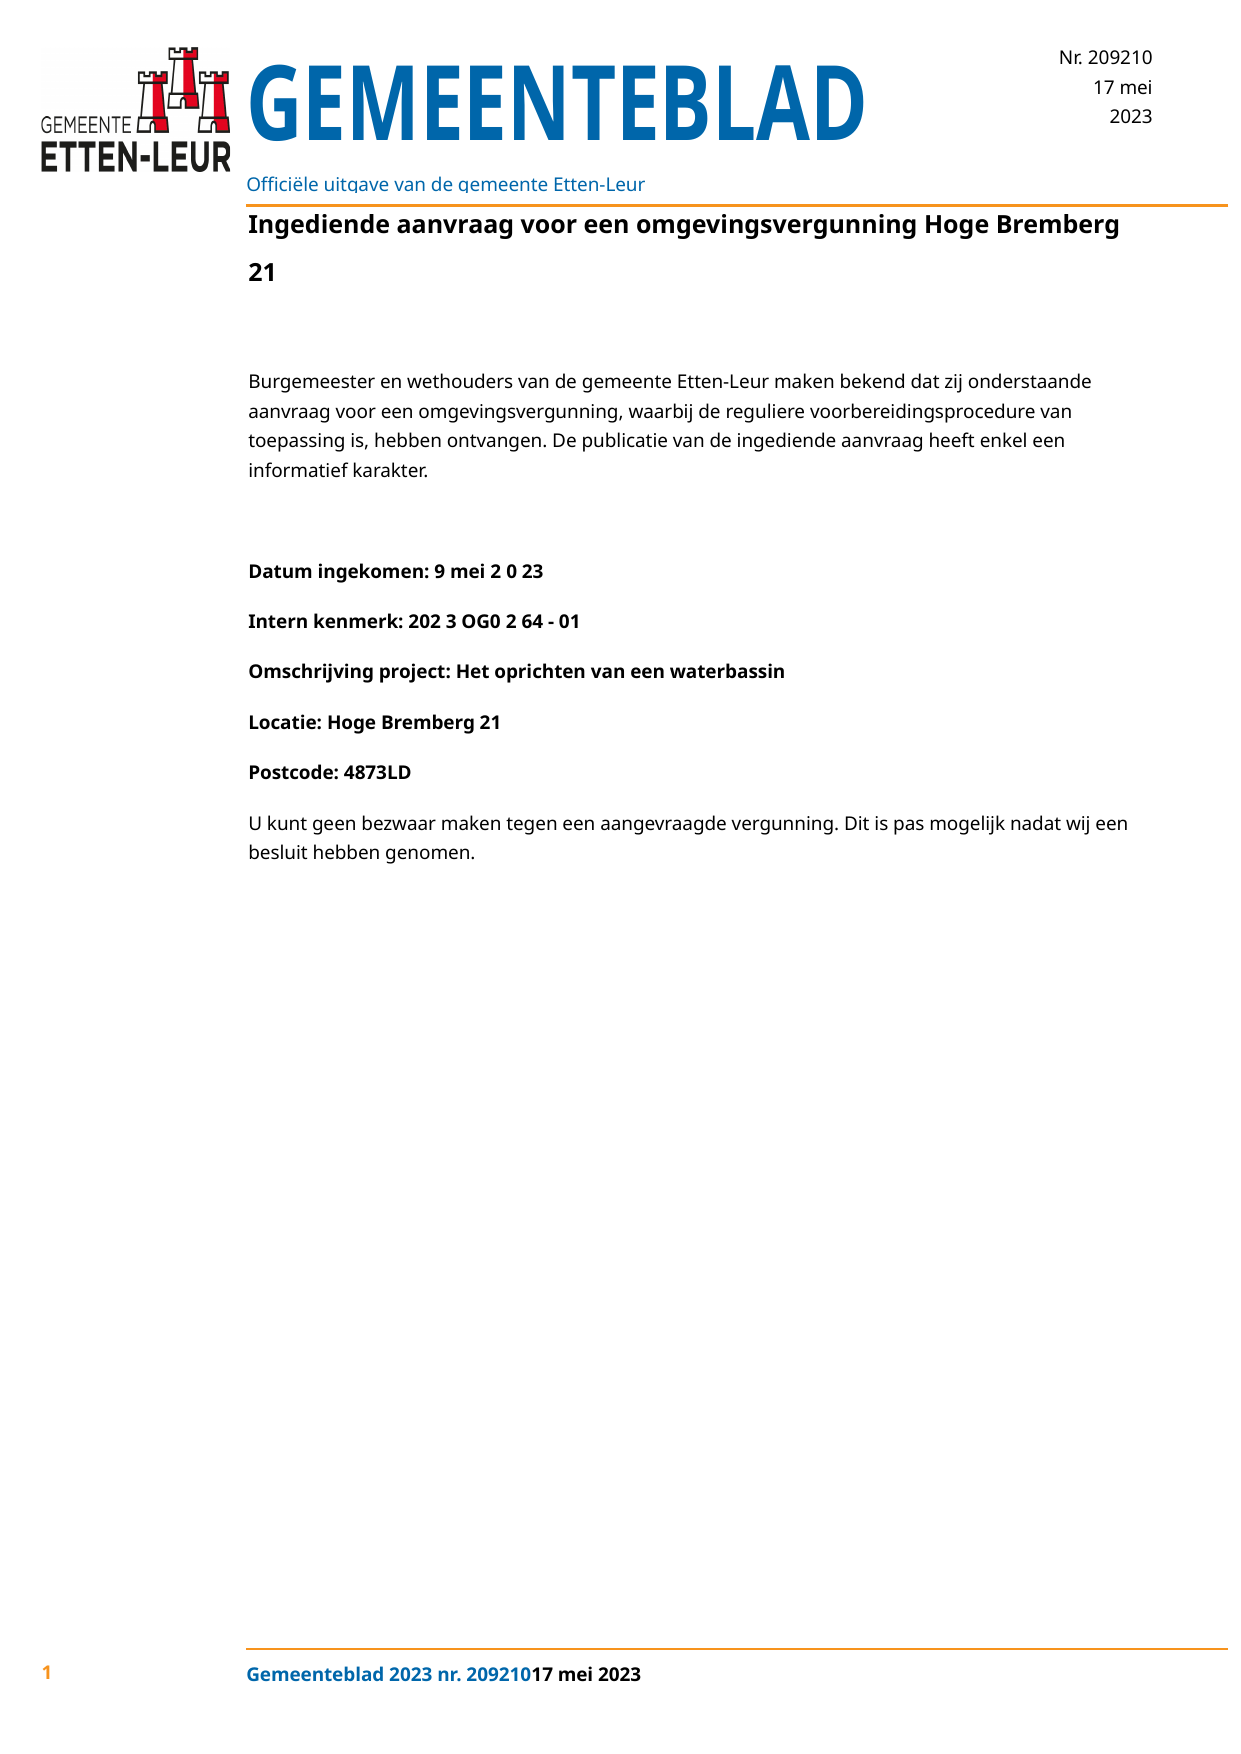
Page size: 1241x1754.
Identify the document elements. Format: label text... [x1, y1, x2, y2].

text Burgemeester en wethouders van de gemeente Etten-Leur maken bekend dat zij onderstaande aanvraag voor een omgevingsvergunning, waarbij de reguliere voorbereidingsprocedure van toepassing is, hebben ontvangen. De publicatie van de ingediende aanvraag heeft enkel een informatief karakter. [248, 368, 1152, 483]
text Locatie: Hoge Bremberg 21 [248, 709, 1152, 735]
text U kunt geen bezwaar maken tegen een aangevraagde vergunning. Dit is pas mogelijk nadat wij een besluit hebben genomen. [248, 810, 1152, 865]
text Intern kenmerk: 202 3 OG0 2 64 - 01 [248, 608, 1152, 634]
text Datum ingekomen: 9 mei 2 0 23 [248, 558, 1152, 584]
text Postcode: 4873LD [248, 759, 1152, 785]
picture [41, 47, 231, 172]
text Ingediende aanvraag voor een omgevingsvergunning Hoge Bremberg 21 [248, 207, 1152, 288]
text Omschrijving project: Het oprichten van een waterbassin [248, 659, 1152, 684]
